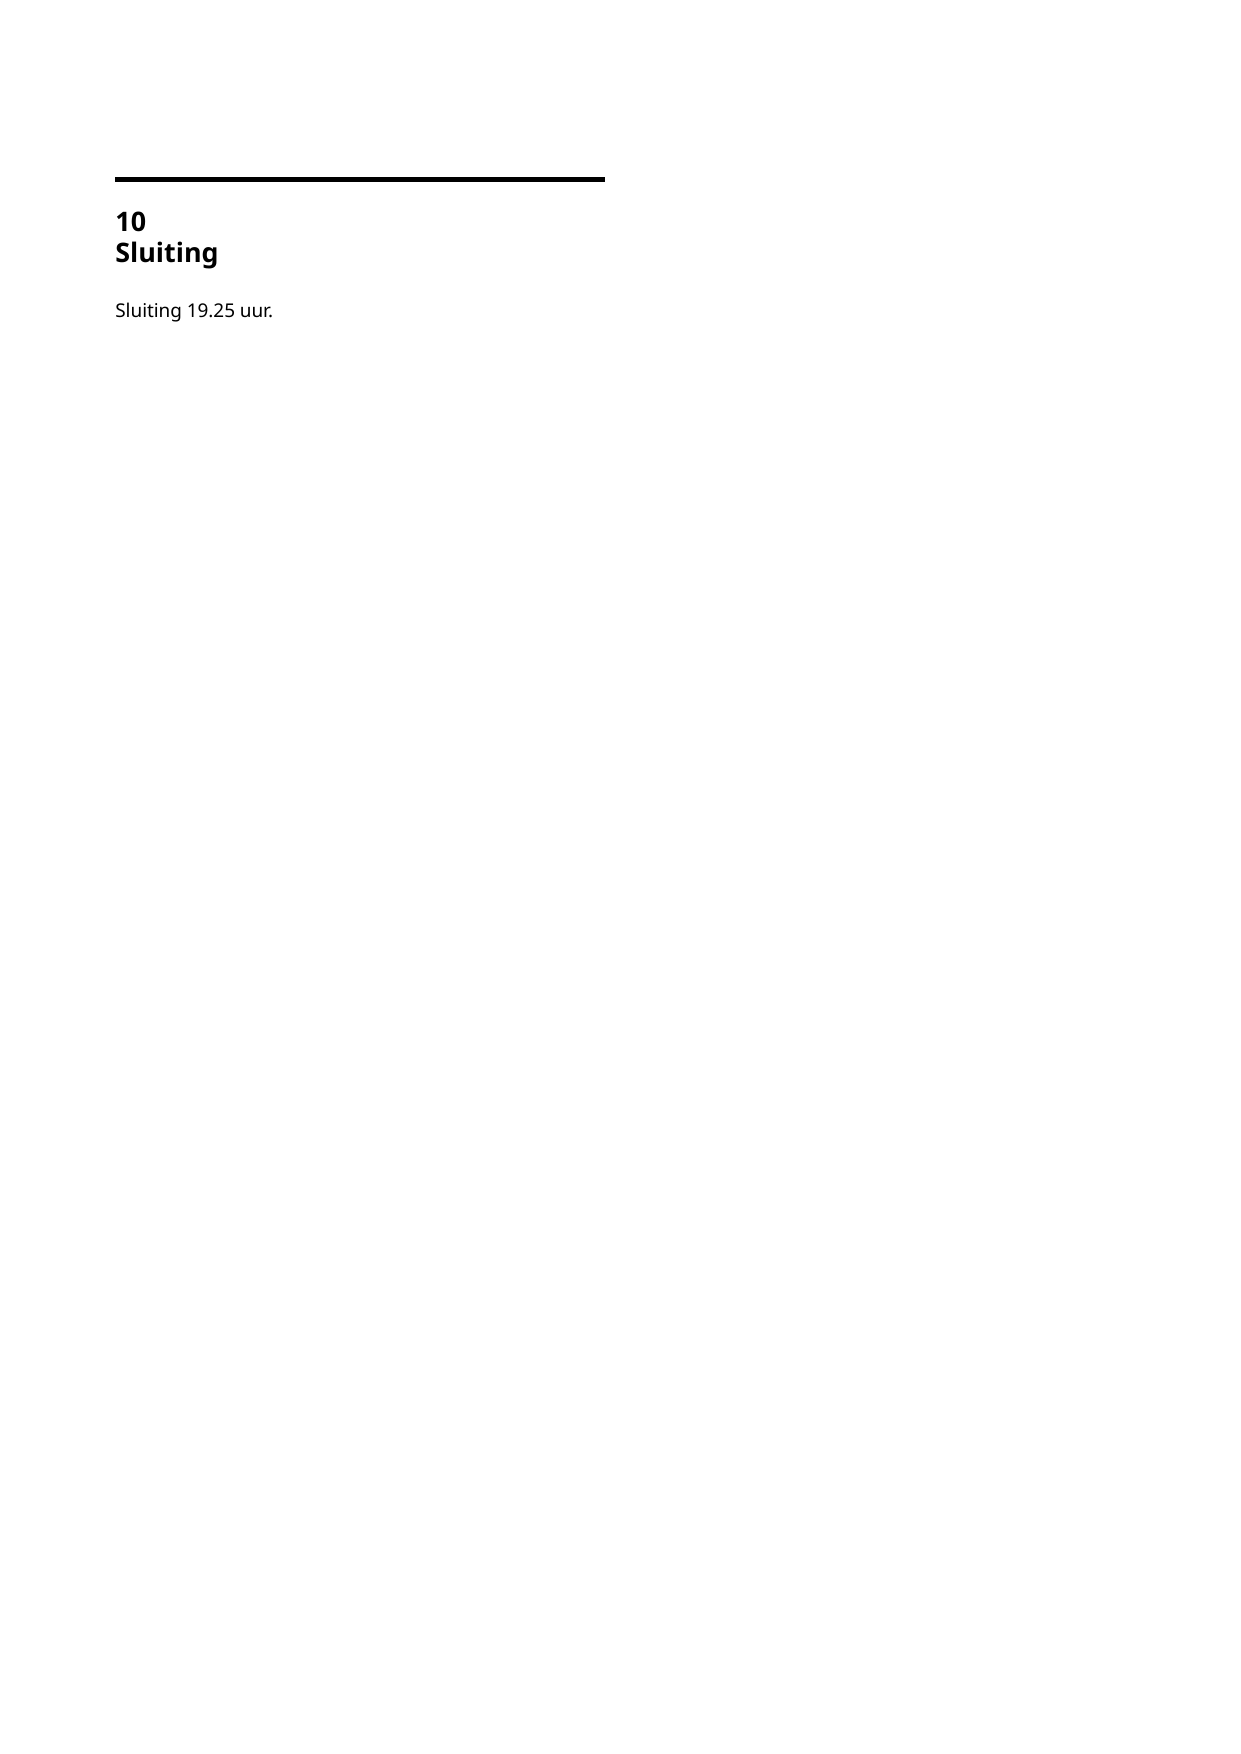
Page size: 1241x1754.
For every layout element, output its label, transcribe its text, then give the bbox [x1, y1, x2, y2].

text 10 [115, 203, 605, 239]
text Sluiting 19.25 uur. [115, 302, 605, 322]
text Sluiting [115, 239, 605, 283]
